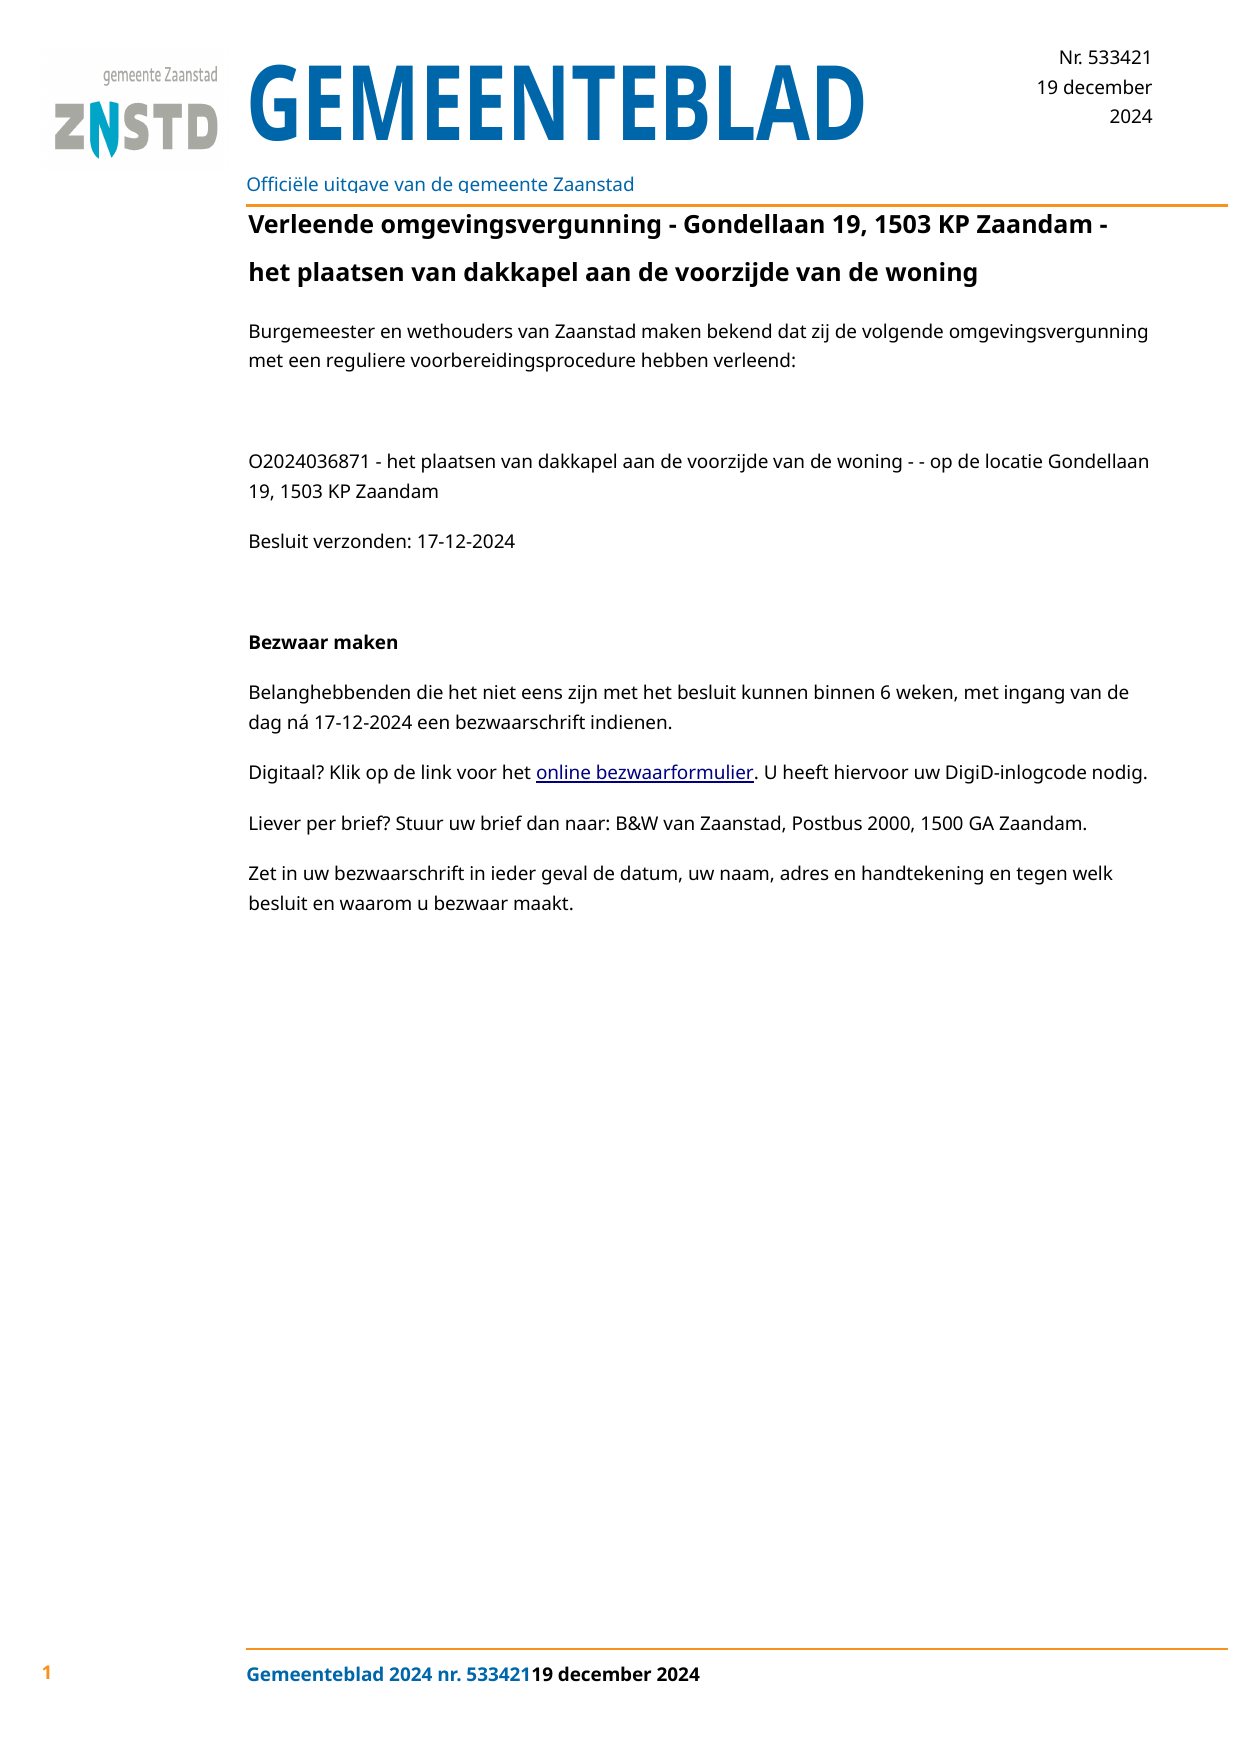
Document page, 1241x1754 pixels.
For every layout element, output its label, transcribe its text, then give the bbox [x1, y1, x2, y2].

picture [41, 47, 231, 172]
text Digitaal? Klik op de link voor het online bezwaarformulier. U heeft hiervoor uw DigiD-inlogcode nodig. [248, 759, 1152, 785]
text Zet in uw bezwaarschrift in ieder geval de datum, uw naam, adres en handtekening en tegen welk besluit en waarom u bezwaar maakt. [248, 860, 1152, 916]
text Burgemeester en wethouders van Zaanstad maken bekend dat zij de volgende omgevingsvergunning met een reguliere voorbereidingsprocedure hebben verleend: [248, 318, 1152, 373]
text Liever per brief? Stuur uw brief dan naar: B&W van Zaanstad, Postbus 2000, 1500 GA Zaandam. [248, 810, 1152, 836]
text Besluit verzonden: 17-12-2024 [248, 528, 1152, 554]
text Verleende omgevingsvergunning - Gondellaan 19, 1503 KP Zaandam - het plaatsen van dakkapel aan de voorzijde van de woning [248, 207, 1152, 288]
text Belanghebbenden die het niet eens zijn met het besluit kunnen binnen 6 weken, met ingang van de dag ná 17-12-2024 een bezwaarschrift indienen. [248, 679, 1152, 735]
text O2024036871 - het plaatsen van dakkapel aan de voorzijde van de woning - - op de locatie Gondellaan 19, 1503 KP Zaandam [248, 448, 1152, 504]
text Bezwaar maken [248, 629, 1152, 655]
